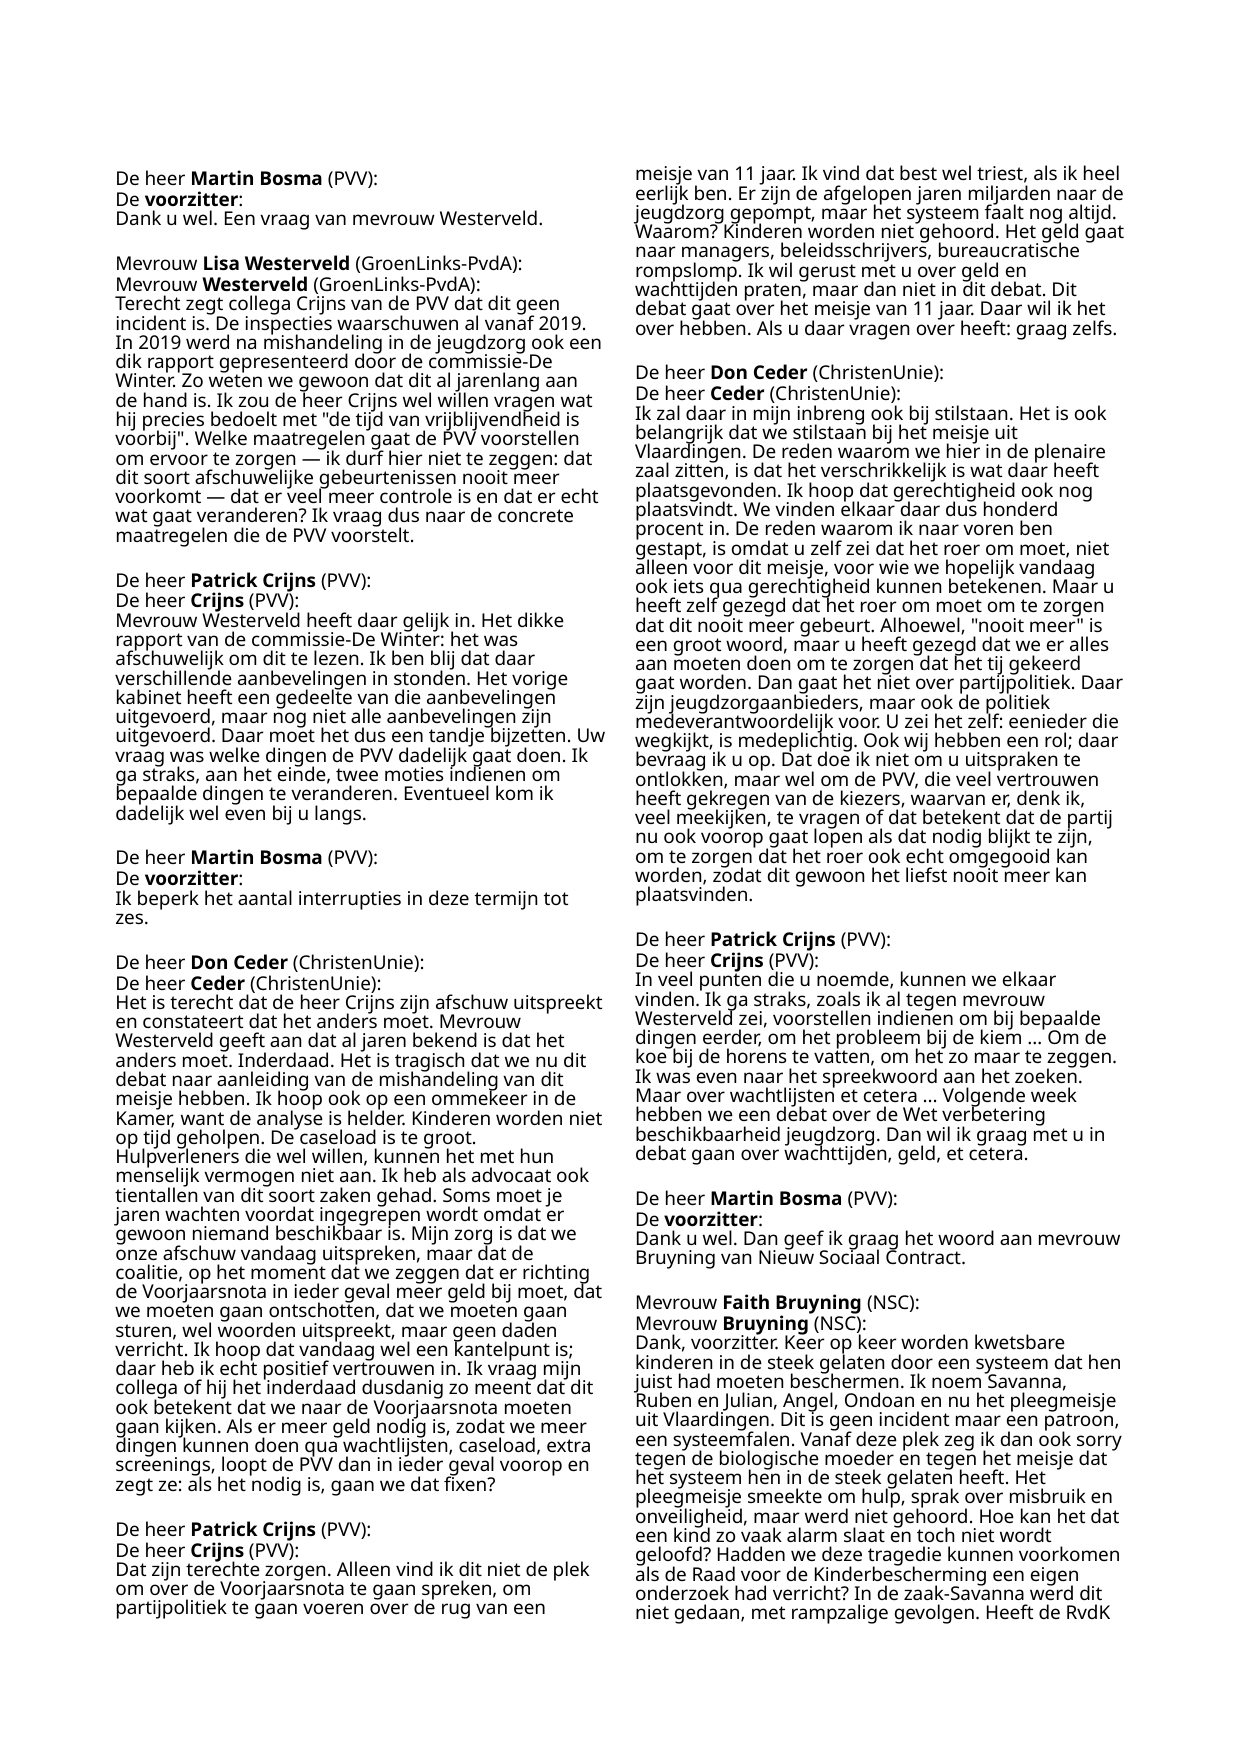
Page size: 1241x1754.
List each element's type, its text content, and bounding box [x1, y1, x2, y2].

text In veel punten die u noemde, kunnen we elkaar vinden. Ik ga straks, zoals ik al tegen mevrouw Westerveld zei, voorstellen indienen om bij bepaalde dingen eerder, om het probleem bij de kiem … Om de koe bij de horens te vatten, om het zo maar te zeggen. Ik was even naar het spreekwoord aan het zoeken. Maar over wachtlijsten et cetera ... Volgende week hebben we een debat over de Wet verbetering beschikbaarheid jeugdzorg. Dan wil ik graag met u in debat gaan over wachttijden, geld, et cetera. [635, 971, 1125, 1164]
text De voorzitter: [115, 870, 605, 889]
text Mevrouw Westerveld heeft daar gelijk in. Het dikke rapport van de commissie-De Winter: het was afschuwelijk om dit te lezen. Ik ben blij dat daar verschillende aanbevelingen in stonden. Het vorige kabinet heeft een gedeelte van die aanbevelingen uitgevoerd, maar nog niet alle aanbevelingen zijn uitgevoerd. Daar moet het dus een tandje bijzetten. Uw vraag was welke dingen de PVV dadelijk gaat doen. Ik ga straks, aan het einde, twee moties indienen om bepaalde dingen te veranderen. Eventueel kom ik dadelijk wel even bij u langs. [115, 612, 605, 824]
text Het is terecht dat de heer Crijns zijn afschuw uitspreekt en constateert dat het anders moet. Mevrouw Westerveld geeft aan dat al jaren bekend is dat het anders moet. Inderdaad. Het is tragisch dat we nu dit debat naar aanleiding van de mishandeling van dit meisje hebben. Ik hoop ook op een ommekeer in de Kamer, want de analyse is helder. Kinderen worden niet op tijd geholpen. De caseload is te groot. Hulpverleners die wel willen, kunnen het met hun menselijk vermogen niet aan. Ik heb als advocaat ook tientallen van dit soort zaken gehad. Soms moet je jaren wachten voordat ingegrepen wordt omdat er gewoon niemand beschikbaar is. Mijn zorg is dat we onze afschuw vandaag uitspreken, maar dat de coalitie, op het moment dat we zeggen dat er richting de Voorjaarsnota in ieder geval meer geld bij moet, dat we moeten gaan ontschotten, dat we moeten gaan sturen, wel woorden uitspreekt, maar geen daden verricht. Ik hoop dat vandaag wel een kantelpunt is; daar heb ik echt positief vertrouwen in. Ik vraag mijn collega of hij het inderdaad dusdanig zo meent dat dit ook betekent dat we naar de Voorjaarsnota moeten gaan kijken. Als er meer geld nodig is, zodat we meer dingen kunnen doen qua wachtlijsten, caseload, extra screenings, loopt de PVV dan in ieder geval voorop en zegt ze: als het nodig is, gaan we dat fixen? [115, 994, 605, 1495]
text Dank u wel. Dan geef ik graag het woord aan mevrouw Bruyning van Nieuw Sociaal Contract. [635, 1230, 1125, 1268]
text Mevrouw Bruyning (NSC): [635, 1315, 1125, 1334]
text De heer Ceder (ChristenUnie): [115, 975, 605, 994]
text De voorzitter: [115, 191, 605, 210]
text Terecht zegt collega Crijns van de PVV dat dit geen incident is. De inspecties waarschuwen al vanaf 2019. In 2019 werd na mishandeling in de jeugdzorg ook een dik rapport gepresenteerd door de commissie-De Winter. Zo weten we gewoon dat dit al jarenlang aan de hand is. Ik zou de heer Crijns wel willen vragen wat hij precies bedoelt met "de tijd van vrijblijvendheid is voorbij". Welke maatregelen gaat de PVV voorstellen om ervoor te zorgen — ik durf hier niet te zeggen: dat dit soort afschuwelijke gebeurtenissen nooit meer voorkomt — dat er veel meer controle is en dat er echt wat gaat veranderen? Ik vraag dus naar de concrete maatregelen die de PVV voorstelt. [115, 295, 605, 546]
text De heer Patrick Crijns (PVV): [115, 567, 605, 592]
text De heer Martin Bosma (PVV): [115, 844, 605, 870]
text De heer Patrick Crijns (PVV): [115, 1516, 605, 1542]
text Mevrouw Lisa Westerveld (GroenLinks-PvdA): [115, 250, 605, 276]
text De heer Crijns (PVV): [115, 592, 605, 612]
text Mevrouw Faith Bruyning (NSC): [635, 1289, 1125, 1315]
text De heer Don Ceder (ChristenUnie): [635, 359, 1125, 385]
text Dank u wel. Een vraag van mevrouw Westerveld. [115, 210, 605, 229]
text Ik beperk het aantal interrupties in deze termijn tot zes. [115, 889, 605, 928]
text De heer Crijns (PVV): [635, 952, 1125, 971]
text Ik zal daar in mijn inbreng ook bij stilstaan. Het is ook belangrijk dat we stilstaan bij het meisje uit Vlaardingen. De reden waarom we hier in de plenaire zaal zitten, is dat het verschrikkelijk is wat daar heeft plaatsgevonden. Ik hoop dat gerechtigheid ook nog plaatsvindt. We vinden elkaar daar dus honderd procent in. De reden waarom ik naar voren ben gestapt, is omdat u zelf zei dat het roer om moet, niet alleen voor dit meisje, voor wie we hopelijk vandaag ook iets qua gerechtigheid kunnen betekenen. Maar u heeft zelf gezegd dat het roer om moet om te zorgen dat dit nooit meer gebeurt. Alhoewel, "nooit meer" is een groot woord, maar u heeft gezegd dat we er alles aan moeten doen om te zorgen dat het tij gekeerd gaat worden. Dan gaat het niet over partijpolitiek. Daar zijn jeugdzorgaanbieders, maar ook de politiek medeverantwoordelijk voor. U zei het zelf: eenieder die wegkijkt, is medeplichtig. Ook wij hebben een rol; daar bevraag ik u op. Dat doe ik niet om u uitspraken te ontlokken, maar wel om de PVV, die veel vertrouwen heeft gekregen van de kiezers, waarvan er, denk ik, veel meekijken, te vragen of dat betekent dat de partij nu ook voorop gaat lopen als dat nodig blijkt te zijn, om te zorgen dat het roer ook echt omgegooid kan worden, zodat dit gewoon het liefst nooit meer kan plaatsvinden. [635, 404, 1125, 906]
text De heer Martin Bosma (PVV): [115, 165, 605, 191]
text meisje van 11 jaar. Ik vind dat best wel triest, als ik heel eerlijk ben. Er zijn de afgelopen jaren miljarden naar de jeugdzorg gepompt, maar het systeem faalt nog altijd. Waarom? Kinderen worden niet gehoord. Het geld gaat naar managers, beleidsschrijvers, bureaucratische rompslomp. Ik wil gerust met u over geld en wachttijden praten, maar dan niet in dit debat. Dit debat gaat over het meisje van 11 jaar. Daar wil ik het over hebben. Als u daar vragen over heeft: graag zelfs. [635, 165, 1125, 339]
text De heer Don Ceder (ChristenUnie): [115, 949, 605, 975]
text De heer Patrick Crijns (PVV): [635, 926, 1125, 952]
text Mevrouw Westerveld (GroenLinks-PvdA): [115, 276, 605, 295]
text De voorzitter: [635, 1211, 1125, 1230]
text De heer Martin Bosma (PVV): [635, 1185, 1125, 1211]
text De heer Crijns (PVV): [115, 1542, 605, 1561]
text De heer Ceder (ChristenUnie): [635, 385, 1125, 404]
text Dank, voorzitter. Keer op keer worden kwetsbare kinderen in de steek gelaten door een systeem dat hen juist had moeten beschermen. Ik noem Savanna, Ruben en Julian, Angel, Ondoan en nu het pleegmeisje uit Vlaardingen. Dit is geen incident maar een patroon, een systeemfalen. Vanaf deze plek zeg ik dan ook sorry tegen de biologische moeder en tegen het meisje dat het systeem hen in de steek gelaten heeft. Het pleegmeisje smeekte om hulp, sprak over misbruik en onveiligheid, maar werd niet gehoord. Hoe kan het dat een kind zo vaak alarm slaat en toch niet wordt geloofd? Hadden we deze tragedie kunnen voorkomen als de Raad voor de Kinderbescherming een eigen onderzoek had verricht? In de zaak-Savanna werd dit niet gedaan, met rampzalige gevolgen. Heeft de RvdK [635, 1334, 1125, 1623]
text Dat zijn terechte zorgen. Alleen vind ik dit niet de plek om over de Voorjaarsnota te gaan spreken, om partijpolitiek te gaan voeren over de rug van een [115, 1561, 605, 1619]
